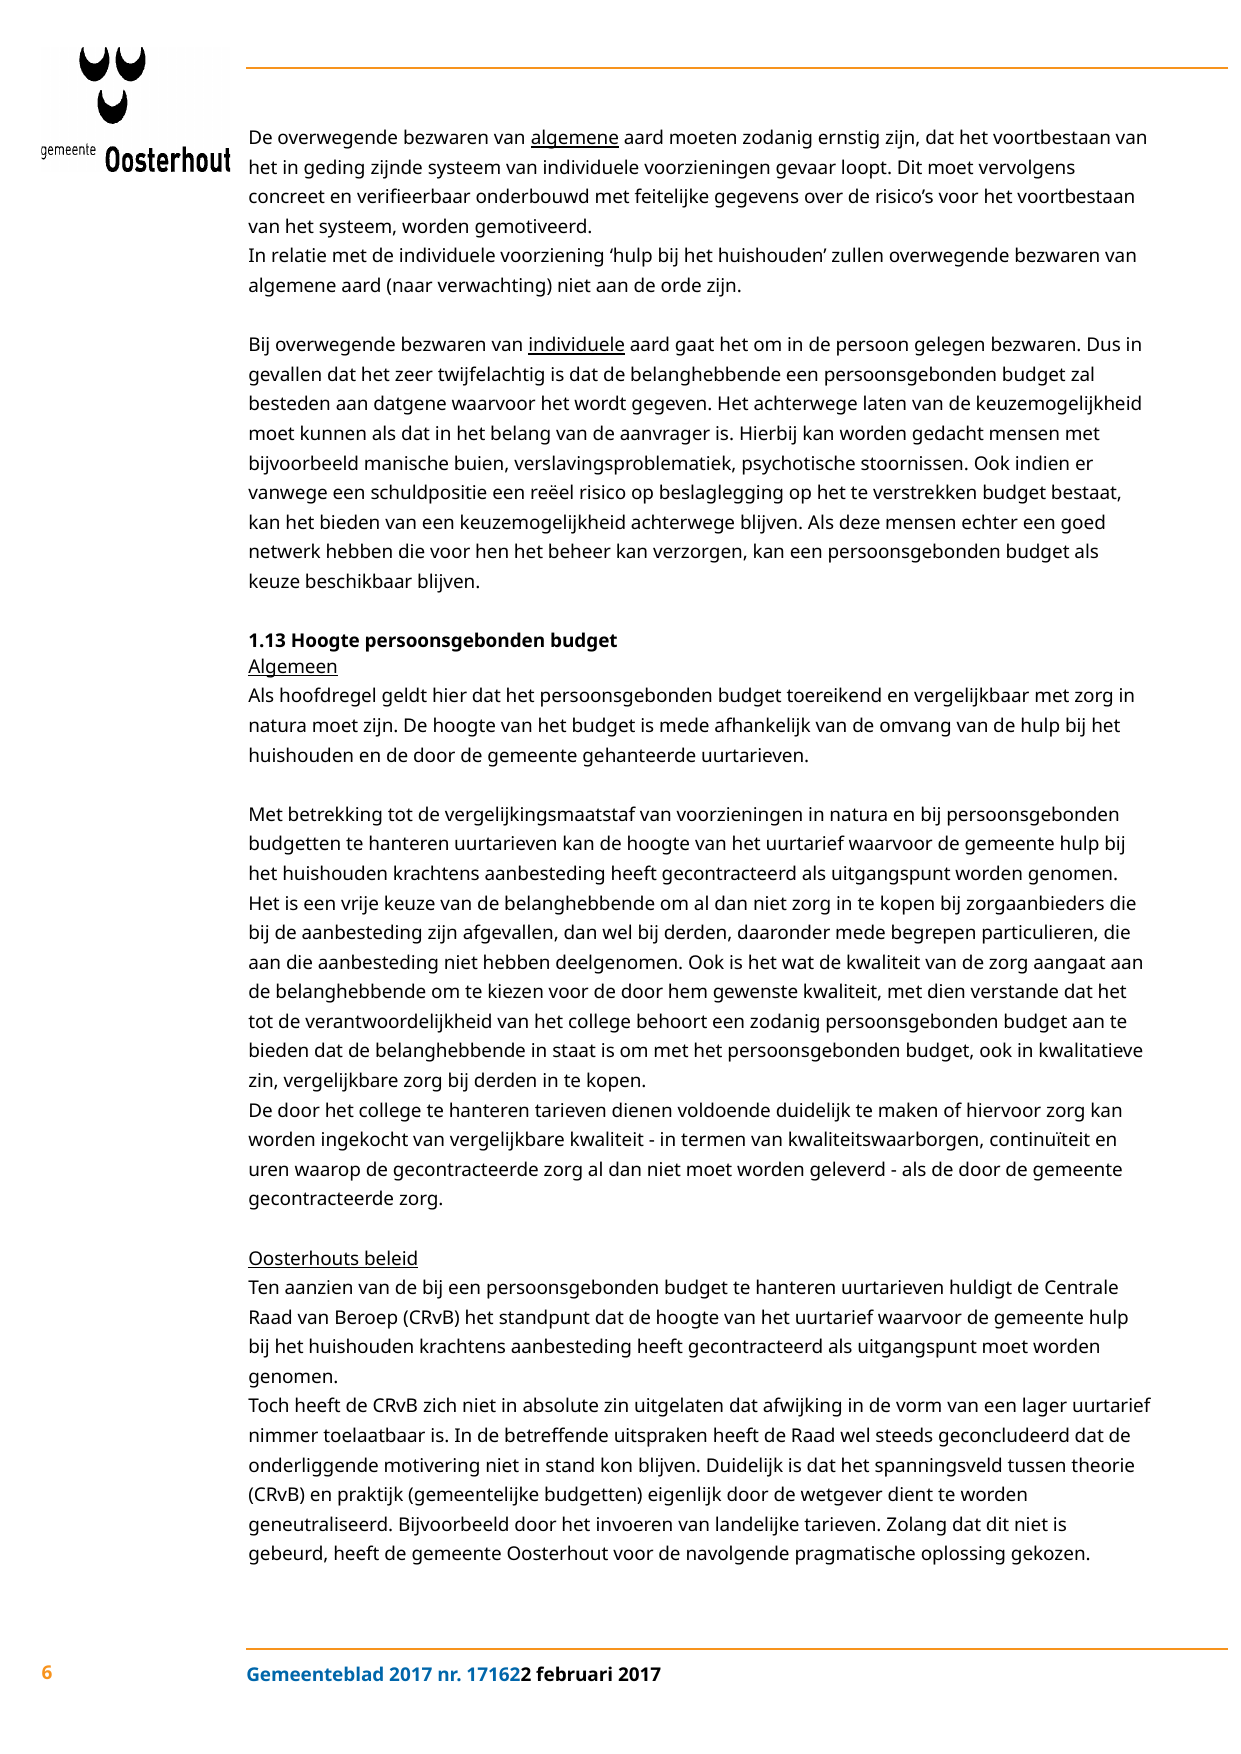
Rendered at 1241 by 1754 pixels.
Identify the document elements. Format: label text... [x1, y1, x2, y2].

text Toch heeft de CRvB zich niet in absolute zin uitgelaten dat afwijking in de vorm van een lager uurtarief nimmer toelaatbaar is. In de betreffende uitspraken heeft de Raad wel steeds geconcludeerd dat de onderliggende motivering niet in stand kon blijven. Duidelijk is dat het spanningsveld tussen theorie (CRvB) en praktijk (gemeentelijke budgetten) eigenlijk door de wetgever dient te worden geneutraliseerd. Bijvoorbeeld door het invoeren van landelijke tarieven. Zolang dat dit niet is gebeurd, heeft de gemeente Oosterhout voor de navolgende pragmatische oplossing gekozen. [248, 1393, 1152, 1566]
text De door het college te hanteren tarieven dienen voldoende duidelijk te maken of hiervoor zorg kan worden ingekocht van vergelijkbare kwaliteit - in termen van kwaliteitswaarborgen, continuïteit en uren waarop de gecontracteerde zorg al dan niet moet worden geleverd - als de door de gemeente gecontracteerde zorg. [248, 1097, 1152, 1211]
text Algemeen [248, 653, 1152, 679]
text In relatie met de individuele voorziening ‘hulp bij het huishouden’ zullen overwegende bezwaren van algemene aard (naar verwachting) niet aan de orde zijn. [248, 243, 1152, 298]
text Bij overwegende bezwaren van individuele aard gaat het om in de persoon gelegen bezwaren. Dus in gevallen dat het zeer twijfelachtig is dat de belanghebbende een persoonsgebonden budget zal besteden aan datgene waarvoor het wordt gegeven. Het achterwege laten van de keuzemogelijkheid moet kunnen als dat in het belang van de aanvrager is. Hierbij kan worden gedacht mensen met bijvoorbeeld manische buien, verslavingsproblematiek, psychotische stoornissen. Ook indien er vanwege een schuldpositie een reëel risico op beslaglegging op het te verstrekken budget bestaat, kan het bieden van een keuzemogelijkheid achterwege blijven. Als deze mensen echter een goed netwerk hebben die voor hen het beheer kan verzorgen, kan een persoonsgebonden budget als keuze beschikbaar blijven. [248, 331, 1152, 594]
text De overwegende bezwaren van algemene aard moeten zodanig ernstig zijn, dat het voortbestaan van het in geding zijnde systeem van individuele voorzieningen gevaar loopt. Dit moet vervolgens concreet en verifieerbaar onderbouwd met feitelijke gegevens over de risico’s voor het voortbestaan van het systeem, worden gemotiveerd. [248, 124, 1152, 239]
text Oosterhouts beleid [248, 1245, 1152, 1270]
text Het is een vrije keuze van de belanghebbende om al dan niet zorg in te kopen bij zorgaanbieders die bij de aanbesteding zijn afgevallen, dan wel bij derden, daaronder mede begrepen particulieren, die aan die aanbesteding niet hebben deelgenomen. Ook is het wat de kwaliteit van de zorg aangaat aan de belanghebbende om te kiezen voor de door hem gewenste kwaliteit, met dien verstande dat het tot de verantwoordelijkheid van het college behoort een zodanig persoonsgebonden budget aan te bieden dat de belanghebbende in staat is om met het persoonsgebonden budget, ook in kwalitatieve zin, vergelijkbare zorg bij derden in te kopen. [248, 890, 1152, 1093]
picture [41, 47, 231, 172]
text Als hoofdregel geldt hier dat het persoonsgebonden budget toereikend en vergelijkbaar met zorg in natura moet zijn. De hoogte van het budget is mede afhankelijk van de omvang van de hulp bij het huishouden en de door de gemeente gehanteerde uurtarieven. [248, 683, 1152, 767]
text Met betrekking tot de vergelijkingsmaatstaf van voorzieningen in natura en bij persoonsgebonden budgetten te hanteren uurtarieven kan de hoogte van het uurtarief waarvoor de gemeente hulp bij het huishouden krachtens aanbesteding heeft gecontracteerd als uitgangspunt worden genomen. [248, 801, 1152, 886]
text Ten aanzien van de bij een persoonsgebonden budget te hanteren uurtarieven huldigt de Centrale Raad van Beroep (CRvB) het standpunt dat de hoogte van het uurtarief waarvoor de gemeente hulp bij het huishouden krachtens aanbesteding heeft gecontracteerd als uitgangspunt moet worden genomen. [248, 1274, 1152, 1389]
text 1.13 Hoogte persoonsgebonden budget [248, 627, 1152, 653]
